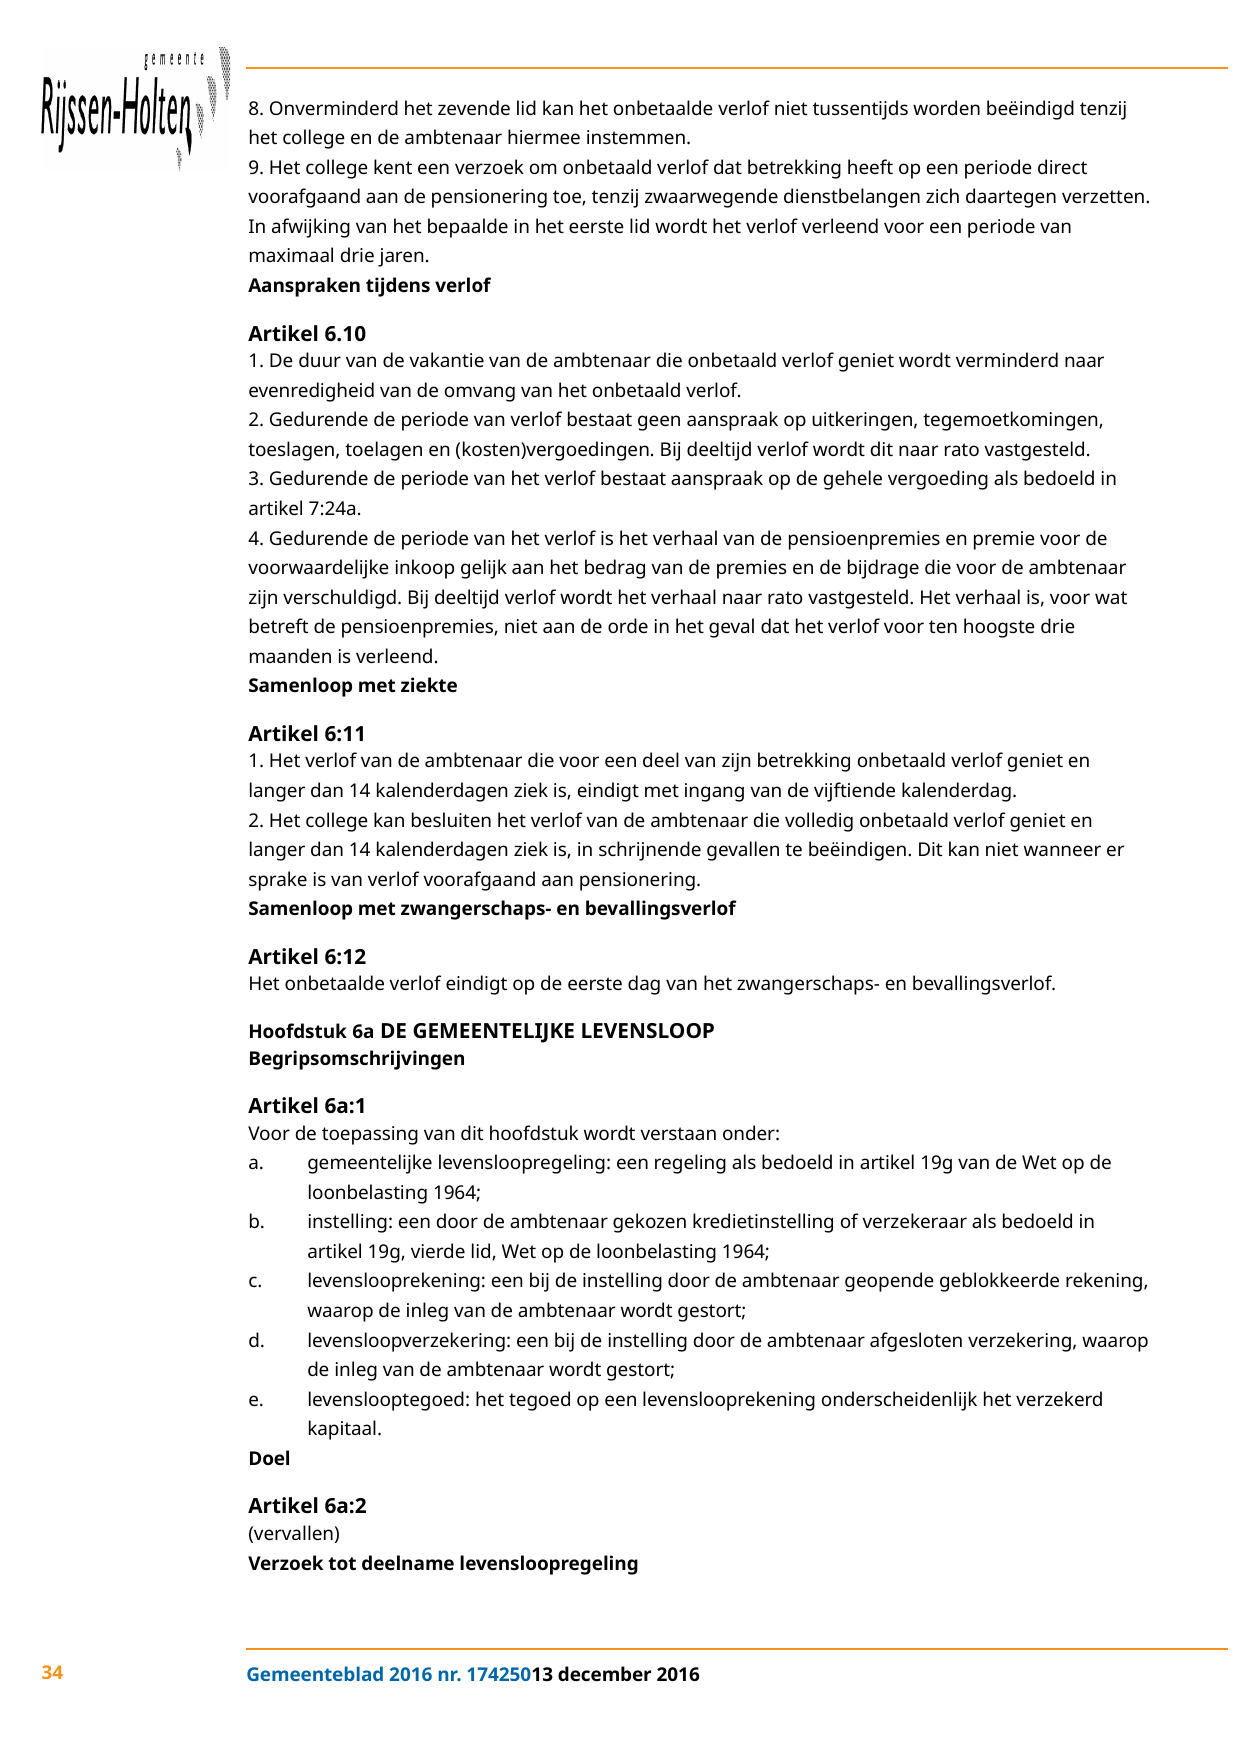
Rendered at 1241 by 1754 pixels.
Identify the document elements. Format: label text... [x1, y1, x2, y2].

text 1. De duur van de vakantie van de ambtenaar die onbetaald verlof geniet wordt verminderd naar evenredigheid van de omvang van het onbetaald verlof. [248, 347, 1152, 403]
list gemeentelijke levensloopregeling: een regeling als bedoeld in artikel 19g van de Wet op de loonbelasting 1964; [248, 1149, 1152, 1204]
list instelling: een door de ambtenaar gekozen kredietinstelling of verzekeraar als bedoeld in artikel 19g, vierde lid, Wet op de loonbelasting 1964; [248, 1208, 1152, 1264]
picture [41, 47, 231, 172]
text (vervallen) [248, 1520, 1152, 1546]
text Aanspraken tijdens verlof [248, 272, 1152, 298]
text Verzoek tot deelname levensloopregeling [248, 1550, 1152, 1575]
text 4. Gedurende de periode van het verlof is het verhaal van de pensioenpremies en premie voor de voorwaardelijke inkoop gelijk aan het bedrag van de premies en de bijdrage die voor de ambtenaar zijn verschuldigd. Bij deeltijd verlof wordt het verhaal naar rato vastgesteld. Het verhaal is, voor wat betreft de pensioenpremies, niet aan de orde in het geval dat het verlof voor ten hoogste drie maanden is verleend. [248, 525, 1152, 669]
text Artikel 6:12 [248, 942, 1152, 971]
text Voor de toepassing van dit hoofdstuk wordt verstaan onder: [248, 1120, 1152, 1145]
text Artikel 6:11 [248, 719, 1152, 748]
text 2. Gedurende de periode van verlof bestaat geen aanspraak op uitkeringen, tegemoetkomingen, toeslagen, toelagen en (kosten)vergoedingen. Bij deeltijd verlof wordt dit naar rato vastgesteld. [248, 406, 1152, 462]
text 3. Gedurende de periode van het verlof bestaat aanspraak op de gehele vergoeding als bedoeld in artikel 7:24a. [248, 466, 1152, 521]
text Begripsomschrijvingen [248, 1045, 1152, 1070]
text 1. Het verlof van de ambtenaar die voor een deel van zijn betrekking onbetaald verlof geniet en langer dan 14 kalenderdagen ziek is, eindigt met ingang van de vijftiende kalenderdag. [248, 748, 1152, 803]
list levensloopverzekering: een bij de instelling door de ambtenaar afgesloten verzekering, waarop de inleg van de ambtenaar wordt gestort; [248, 1327, 1152, 1382]
text Het onbetaalde verlof eindigt op de eerste dag van het zwangerschaps- en bevallingsverlof. [248, 971, 1152, 996]
text Artikel 6a:1 [248, 1091, 1152, 1120]
text 8. Onverminderd het zevende lid kan het onbetaalde verlof niet tussentijds worden beëindigd tenzij het college en de ambtenaar hiermee instemmen. [248, 95, 1152, 150]
text Samenloop met ziekte [248, 673, 1152, 698]
text Artikel 6a:2 [248, 1492, 1152, 1520]
text 2. Het college kan besluiten het verlof van de ambtenaar die volledig onbetaald verlof geniet en langer dan 14 kalenderdagen ziek is, in schrijnende gevallen te beëindigen. Dit kan niet wanneer er sprake is van verlof voorafgaand aan pensionering. [248, 807, 1152, 892]
text Doel [248, 1445, 1152, 1471]
list levenslooprekening: een bij de instelling door de ambtenaar geopende geblokkeerde rekening, waarop de inleg van de ambtenaar wordt gestort; [248, 1268, 1152, 1323]
text 9. Het college kent een verzoek om onbetaald verlof dat betrekking heeft op een periode direct voorafgaand aan de pensionering toe, tenzij zwaarwegende dienstbelangen zich daartegen verzetten. In afwijking van het bepaalde in het eerste lid wordt het verlof verleend voor een periode van maximaal drie jaren. [248, 154, 1152, 268]
text Hoofdstuk 6a DE GEMEENTELIJKE LEVENSLOOP [248, 1016, 1152, 1045]
text Samenloop met zwangerschaps- en bevallingsverlof [248, 896, 1152, 921]
text Artikel 6.10 [248, 319, 1152, 347]
list levenslooptegoed: het tegoed op een levenslooprekening onderscheidenlijk het verzekerd kapitaal. [248, 1386, 1152, 1441]
